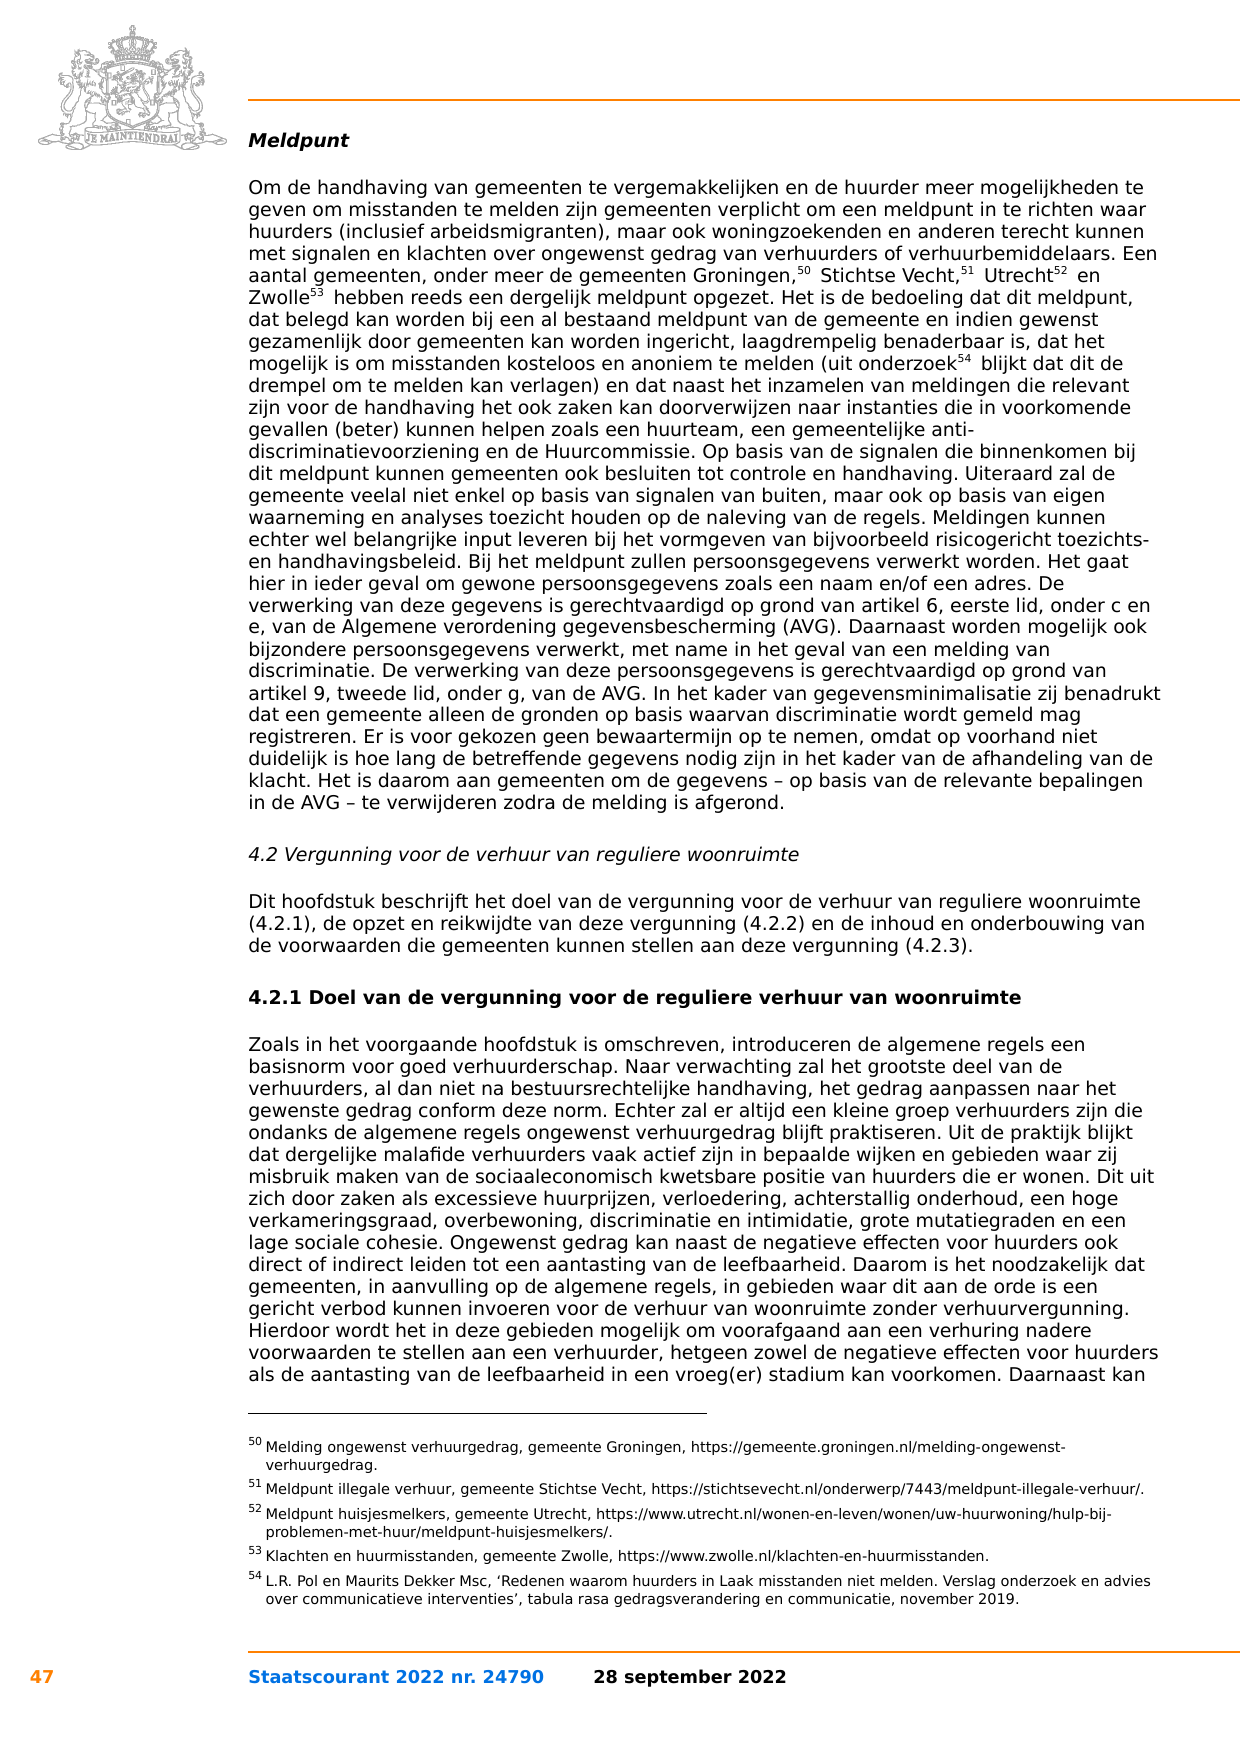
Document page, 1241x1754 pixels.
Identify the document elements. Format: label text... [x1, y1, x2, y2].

picture [38, 25, 227, 150]
text Zoals in het voorgaande hoofdstuk is omschreven, introduceren de algemene regels een basisnorm voor goed verhuurderschap. Naar verwachting zal het grootste deel van de verhuurders, al dan niet na bestuursrechtelijke handhaving, het gedrag aanpassen naar het gewenste gedrag conform deze norm. Echter zal er altijd een kleine groep verhuurders zijn die ondanks de algemene regels ongewenst verhuurgedrag blijft praktiseren. Uit de praktijk blijkt dat dergelijke malafide verhuurders vaak actief zijn in bepaalde wijken en gebieden waar zij misbruik maken van de sociaaleconomisch kwetsbare positie van huurders die er wonen. Dit uit zich door zaken als excessieve huurprijzen, verloedering, achterstallig onderhoud, een hoge verkameringsgraad, overbewoning, discriminatie en intimidatie, grote mutatiegraden en een lage sociale cohesie. Ongewenst gedrag kan naast de negatieve effecten voor huurders ook direct of indirect leiden tot een aantasting van de leefbaarheid. Daarom is het noodzakelijk dat gemeenten, in aanvulling op de algemene regels, in gebieden waar dit aan de orde is een gericht verbod kunnen invoeren voor de verhuur van woonruimte zonder verhuurvergunning. Hierdoor wordt het in deze gebieden mogelijk om voorafgaand aan een verhuring nadere voorwaarden te stellen aan een verhuurder, hetgeen zowel de negatieve effecten voor huurders als de aantasting van de leefbaarheid in een vroeg(er) stadium kan voorkomen. Daarnaast kan [248, 1034, 1163, 1386]
text Meldpunt huisjesmelkers, gemeente Utrecht, https://www.utrecht.nl/wonen-en-leven/wonen/uw-huurwoning/hulp-bij-problemen-met-huur/meldpunt-huisjesmelkers/. [248, 1502, 1163, 1541]
text Meldpunt illegale verhuur, gemeente Stichtse Vecht, https://stichtsevecht.nl/onderwerp/7443/meldpunt-illegale-verhuur/. [248, 1477, 1163, 1499]
text L.R. Pol en Maurits Dekker Msc, ‘Redenen waarom huurders in Laak misstanden niet melden. Verslag onderzoek en advies over communicatieve interventies’, tabula rasa gedragsverandering en communicatie, november 2019. [248, 1569, 1163, 1608]
subtitle 4.2 Vergunning voor de verhuur van reguliere woonruimte [248, 844, 1163, 866]
text Dit hoofdstuk beschrijft het doel van de vergunning voor de verhuur van reguliere woonruimte (4.2.1), de opzet en reikwijdte van deze vergunning (4.2.2) en de inhoud en onderbouwing van de voorwaarden die gemeenten kunnen stellen aan deze vergunning (4.2.3). [248, 891, 1163, 957]
text Melding ongewenst verhuurgedrag, gemeente Groningen, https://gemeente.groningen.nl/melding-ongewenst-verhuurgedrag. [248, 1435, 1163, 1474]
subtitle Meldpunt [248, 130, 1163, 152]
text Klachten en huurmisstanden, gemeente Zwolle, https://www.zwolle.nl/klachten-en-huurmisstanden. [248, 1544, 1163, 1566]
text Om de handhaving van gemeenten te vergemakkelijken en de huurder meer mogelijkheden te geven om misstanden te melden zijn gemeenten verplicht om een meldpunt in te richten waar huurders (inclusief arbeidsmigranten), maar ook woningzoekenden en anderen terecht kunnen met signalen en klachten over ongewenst gedrag van verhuurders of verhuurbemiddelaars. Een aantal gemeenten, onder meer de gemeenten Groningen, Stichtse Vecht, Utrecht en Zwolle hebben reeds een dergelijk meldpunt opgezet. Het is de bedoeling dat dit meldpunt, dat belegd kan worden bij een al bestaand meldpunt van de gemeente en indien gewenst gezamenlijk door gemeenten kan worden ingericht, laagdrempelig benaderbaar is, dat het mogelijk is om misstanden kosteloos en anoniem te melden (uit onderzoek blijkt dat dit de drempel om te melden kan verlagen) en dat naast het inzamelen van meldingen die relevant zijn voor de handhaving het ook zaken kan doorverwijzen naar instanties die in voorkomende gevallen (beter) kunnen helpen zoals een huurteam, een gemeentelijke anti-discriminatievoorziening en de Huurcommissie. Op basis van de signalen die binnenkomen bij dit meldpunt kunnen gemeenten ook besluiten tot controle en handhaving. Uiteraard zal de gemeente veelal niet enkel op basis van signalen van buiten, maar ook op basis van eigen waarneming en analyses toezicht houden op de naleving van de regels. Meldingen kunnen echter wel belangrijke input leveren bij het vormgeven van bijvoorbeeld risicogericht toezichts- en handhavingsbeleid. Bij het meldpunt zullen persoonsgegevens verwerkt worden. Het gaat hier in ieder geval om gewone persoonsgegevens zoals een naam en/of een adres. De verwerking van deze gegevens is gerechtvaardigd op grond van artikel 6, eerste lid, onder c en e, van de Algemene verordening gegevensbescherming (AVG). Daarnaast worden mogelijk ook bijzondere persoonsgegevens verwerkt, met name in het geval van een melding van discriminatie. De verwerking van deze persoonsgegevens is gerechtvaardigd op grond van artikel 9, tweede lid, onder g, van de AVG. In het kader van gegevensminimalisatie zij benadrukt dat een gemeente alleen de gronden op basis waarvan discriminatie wordt gemeld mag registreren. Er is voor gekozen geen bewaartermijn op te nemen, omdat op voorhand niet duidelijk is hoe lang de betreffende gegevens nodig zijn in het kader van de afhandeling van de klacht. Het is daarom aan gemeenten om de gegevens – op basis van de relevante bepalingen in de AVG – te verwijderen zodra de melding is afgerond. [248, 177, 1163, 814]
subtitle 4.2.1 Doel van de vergunning voor de reguliere verhuur van woonruimte [248, 987, 1163, 1009]
